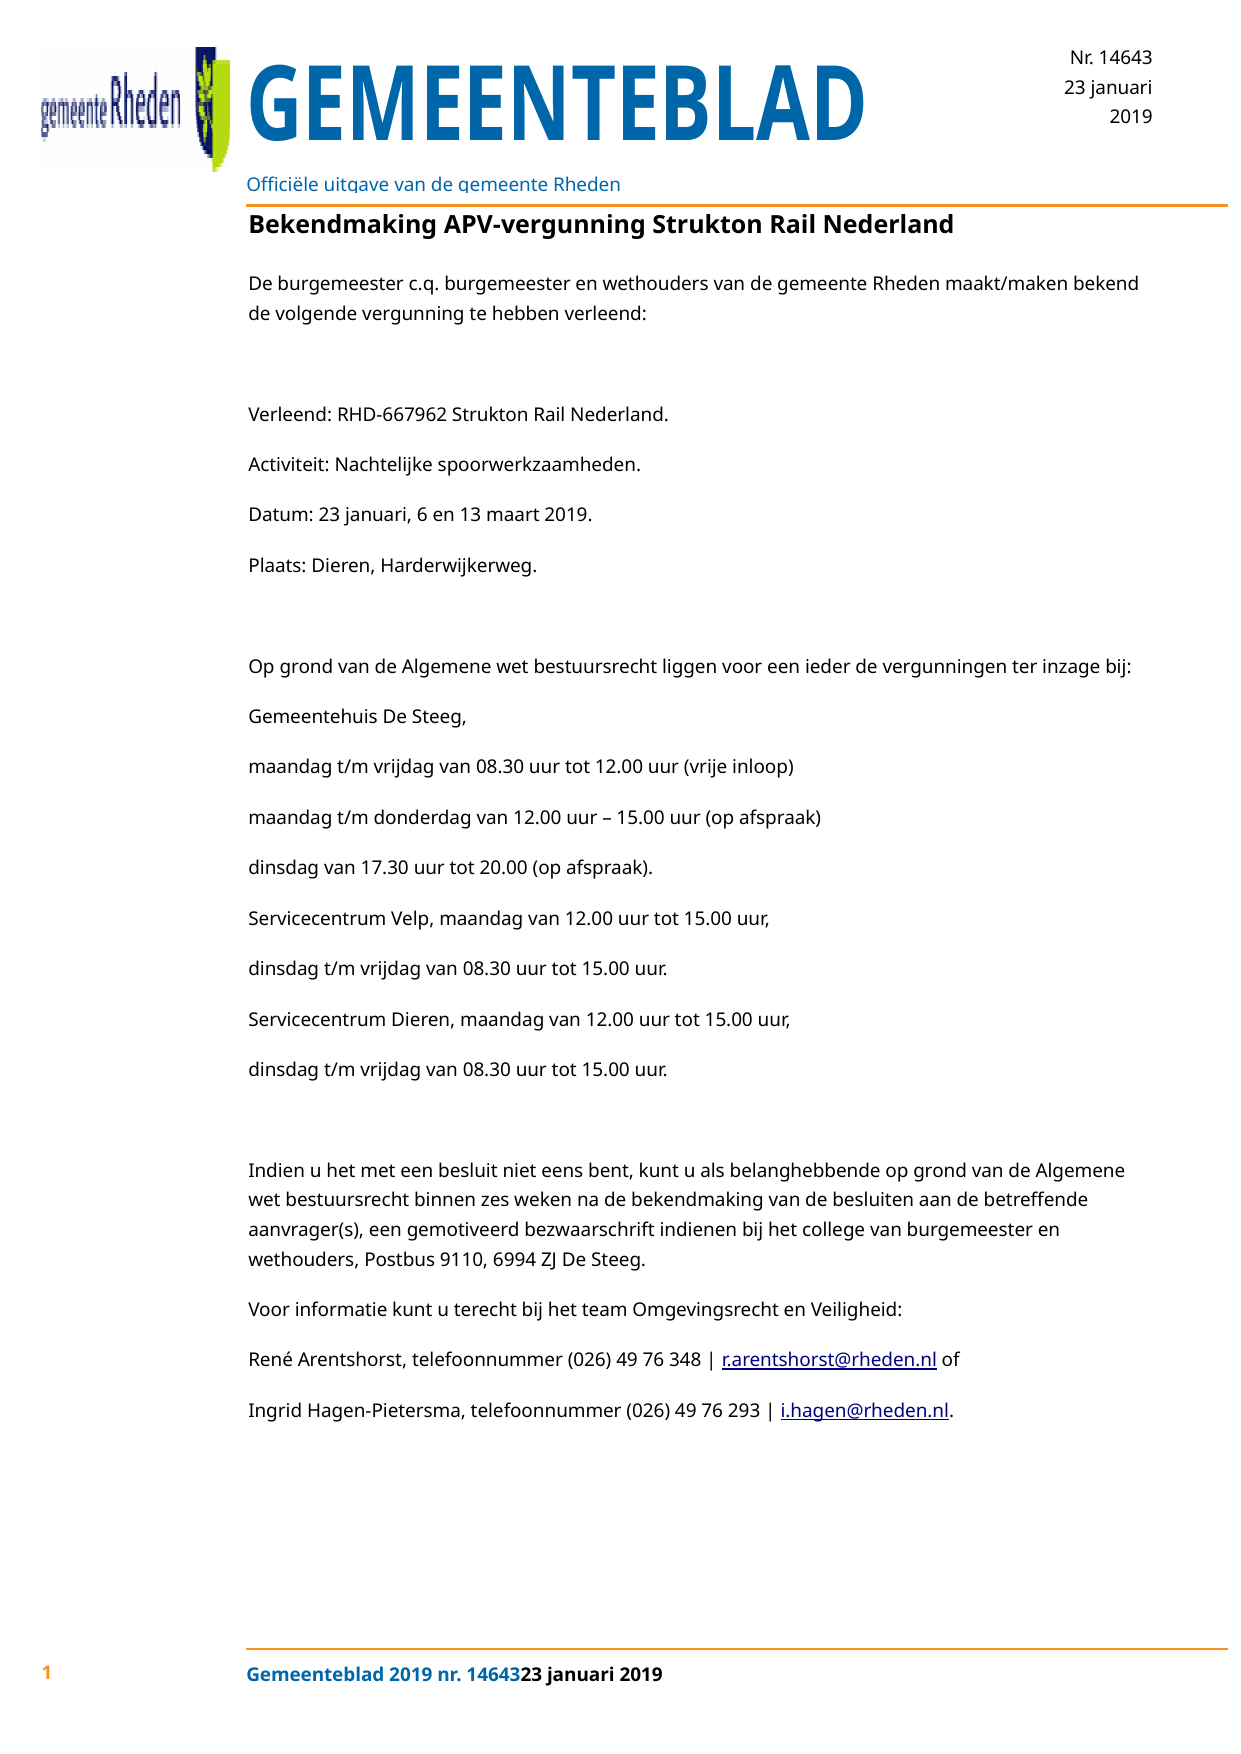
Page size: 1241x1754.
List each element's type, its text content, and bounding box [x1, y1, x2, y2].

text Datum: 23 januari, 6 en 13 maart 2019. [248, 502, 1152, 527]
text Indien u het met een besluit niet eens bent, kunt u als belanghebbende op grond van de Algemene wet bestuursrecht binnen zes weken na de bekendmaking van de besluiten aan de betreffende aanvrager(s), een gemotiveerd bezwaarschrift indienen bij het college van burgemeester en wethouders, Postbus 9110, 6994 ZJ De Steeg. [248, 1157, 1152, 1271]
text Verleend: RHD-667962 Strukton Rail Nederland. [248, 401, 1152, 426]
text Gemeentehuis De Steeg, [248, 703, 1152, 729]
text Activiteit: Nachtelijke spoorwerkzaamheden. [248, 451, 1152, 477]
text Plaats: Dieren, Harderwijkerweg. [248, 552, 1152, 578]
text Servicecentrum Dieren, maandag van 12.00 uur tot 15.00 uur, [248, 1006, 1152, 1031]
text Servicecentrum Velp, maandag van 12.00 uur tot 15.00 uur, [248, 905, 1152, 931]
text Ingrid Hagen-Pietersma, telefoonnummer (026) 49 76 293 | i.hagen@rheden.nl. [248, 1397, 1152, 1423]
text Voor informatie kunt u terecht bij het team Omgevingsrecht en Veiligheid: [248, 1296, 1152, 1322]
text De burgemeester c.q. burgemeester en wethouders van de gemeente Rheden maakt/maken bekend de volgende vergunning te hebben verleend: [248, 270, 1152, 326]
text dinsdag van 17.30 uur tot 20.00 (op afspraak). [248, 854, 1152, 880]
picture [41, 47, 231, 172]
text dinsdag t/m vrijdag van 08.30 uur tot 15.00 uur. [248, 955, 1152, 981]
text René Arentshorst, telefoonnummer (026) 49 76 348 | r.arentshorst@rheden.nl of [248, 1347, 1152, 1372]
text Bekendmaking APV-vergunning Strukton Rail Nederland [248, 207, 1152, 241]
text dinsdag t/m vrijdag van 08.30 uur tot 15.00 uur. [248, 1056, 1152, 1082]
text maandag t/m donderdag van 12.00 uur – 15.00 uur (op afspraak) [248, 804, 1152, 830]
text Op grond van de Algemene wet bestuursrecht liggen voor een ieder de vergunningen ter inzage bij: [248, 653, 1152, 678]
text maandag t/m vrijdag van 08.30 uur tot 12.00 uur (vrije inloop) [248, 754, 1152, 779]
